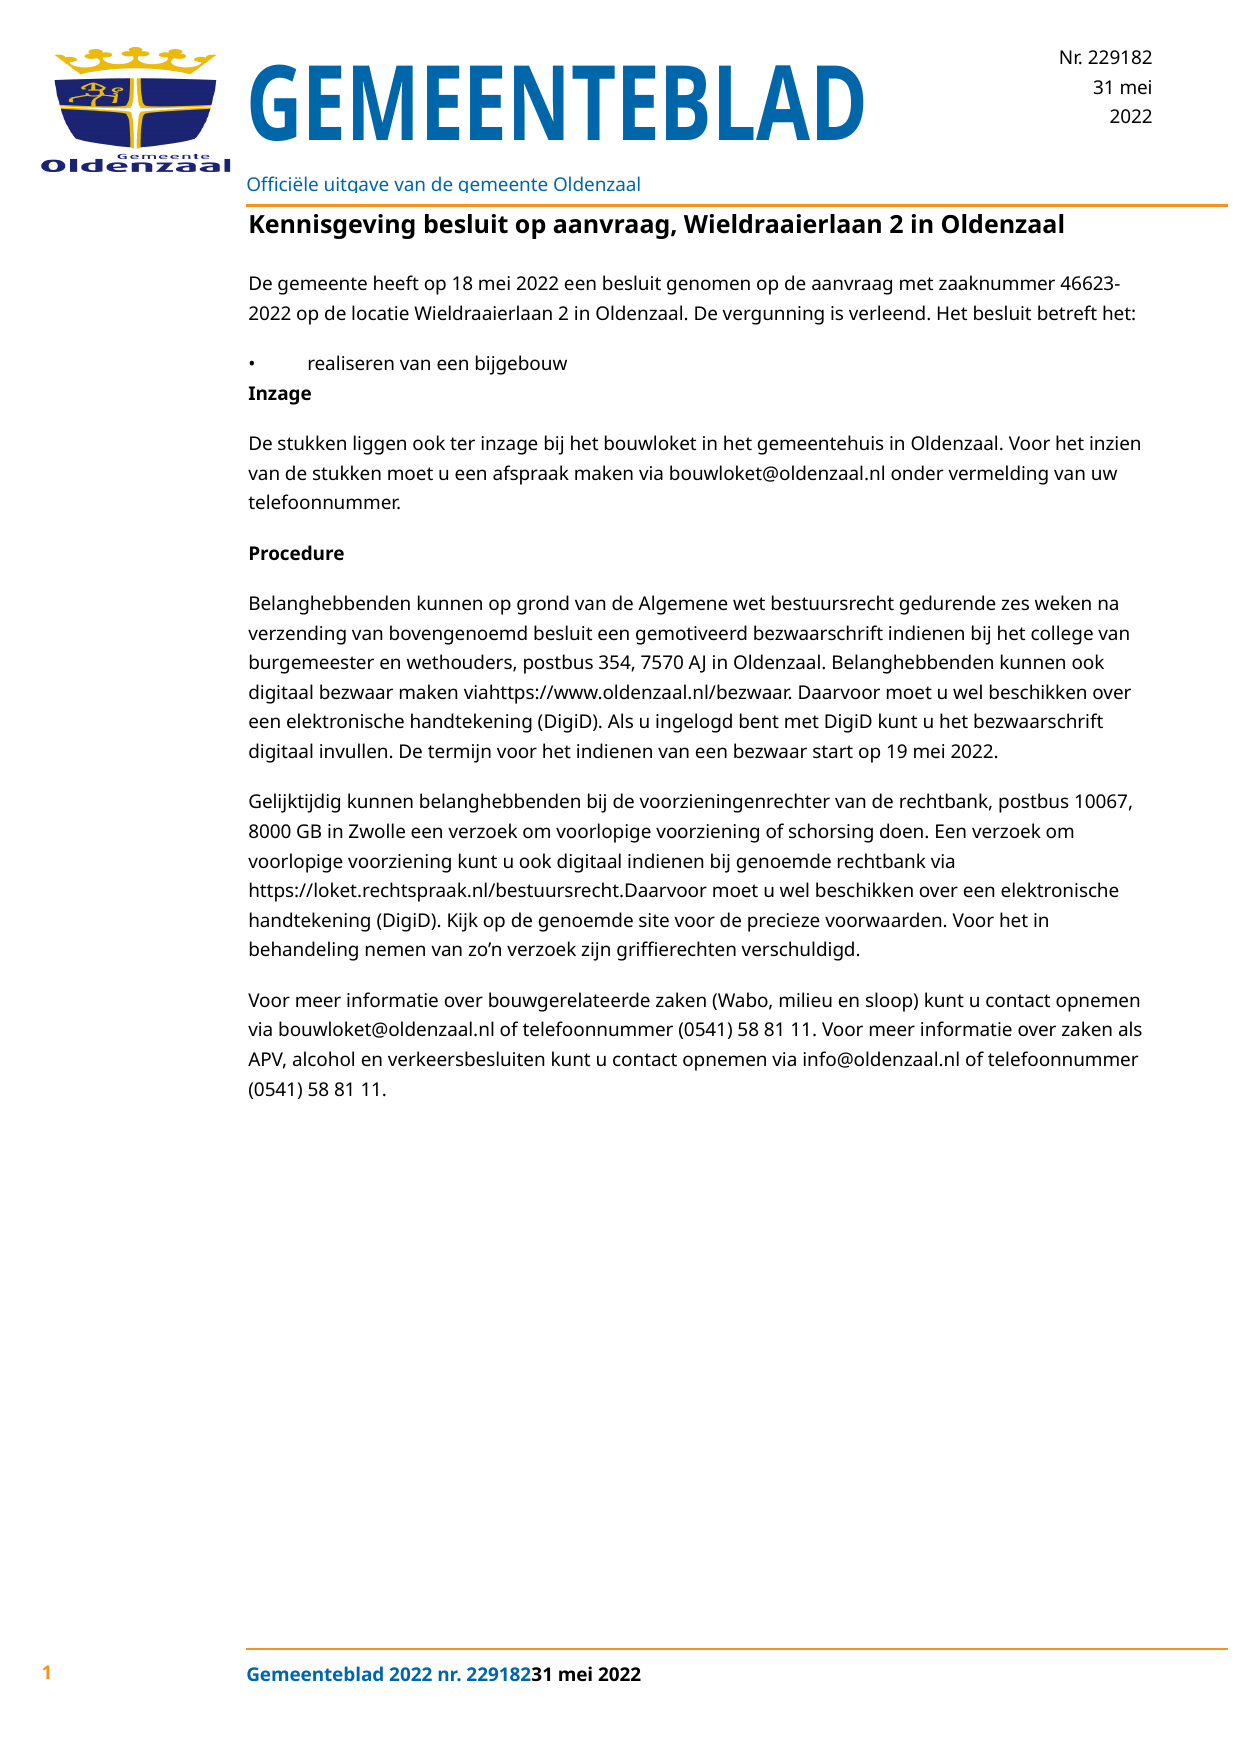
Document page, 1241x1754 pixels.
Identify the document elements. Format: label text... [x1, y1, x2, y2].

text Kennisgeving besluit op aanvraag, Wieldraaierlaan 2 in Oldenzaal [248, 207, 1152, 241]
text De stukken liggen ook ter inzage bij het bouwloket in het gemeentehuis in Oldenzaal. Voor het inzien van de stukken moet u een afspraak maken via bouwloket@oldenzaal.nl onder vermelding van uw telefoonnummer. [248, 430, 1152, 515]
text Inzage [248, 380, 1152, 406]
text Procedure [248, 540, 1152, 566]
list realiseren van een bijgebouw [248, 350, 1152, 376]
text De gemeente heeft op 18 mei 2022 een besluit genomen op de aanvraag met zaaknummer 46623-2022 op de locatie Wieldraaierlaan 2 in Oldenzaal. De vergunning is verleend. Het besluit betreft het: [248, 270, 1152, 326]
text Gelijktijdig kunnen belanghebbenden bij de voorzieningenrechter van de rechtbank, postbus 10067, 8000 GB in Zwolle een verzoek om voorlopige voorziening of schorsing doen. Een verzoek om voorlopige voorziening kunt u ook digitaal indienen bij genoemde rechtbank via https://loket.rechtspraak.nl/bestuursrecht.Daarvoor moet u wel beschikken over een elektronische handtekening (DigiD). Kijk op de genoemde site voor de precieze voorwaarden. Voor het in behandeling nemen van zo’n verzoek zijn griffierechten verschuldigd. [248, 789, 1152, 962]
text Voor meer informatie over bouwgerelateerde zaken (Wabo, milieu en sloop) kunt u contact opnemen via bouwloket@oldenzaal.nl of telefoonnummer (0541) 58 81 11. Voor meer informatie over zaken als APV, alcohol en verkeersbesluiten kunt u contact opnemen via info@oldenzaal.nl of telefoonnummer (0541) 58 81 11. [248, 987, 1152, 1101]
picture [41, 47, 231, 172]
text Belanghebbenden kunnen op grond van de Algemene wet bestuursrecht gedurende zes weken na verzending van bovengenoemd besluit een gemotiveerd bezwaarschrift indienen bij het college van burgemeester en wethouders, postbus 354, 7570 AJ in Oldenzaal. Belanghebbenden kunnen ook digitaal bezwaar maken viahttps://www.oldenzaal.nl/bezwaar. Daarvoor moet u wel beschikken over een elektronische handtekening (DigiD). Als u ingelogd bent met DigiD kunt u het bezwaarschrift digitaal invullen. De termijn voor het indienen van een bezwaar start op 19 mei 2022. [248, 590, 1152, 764]
